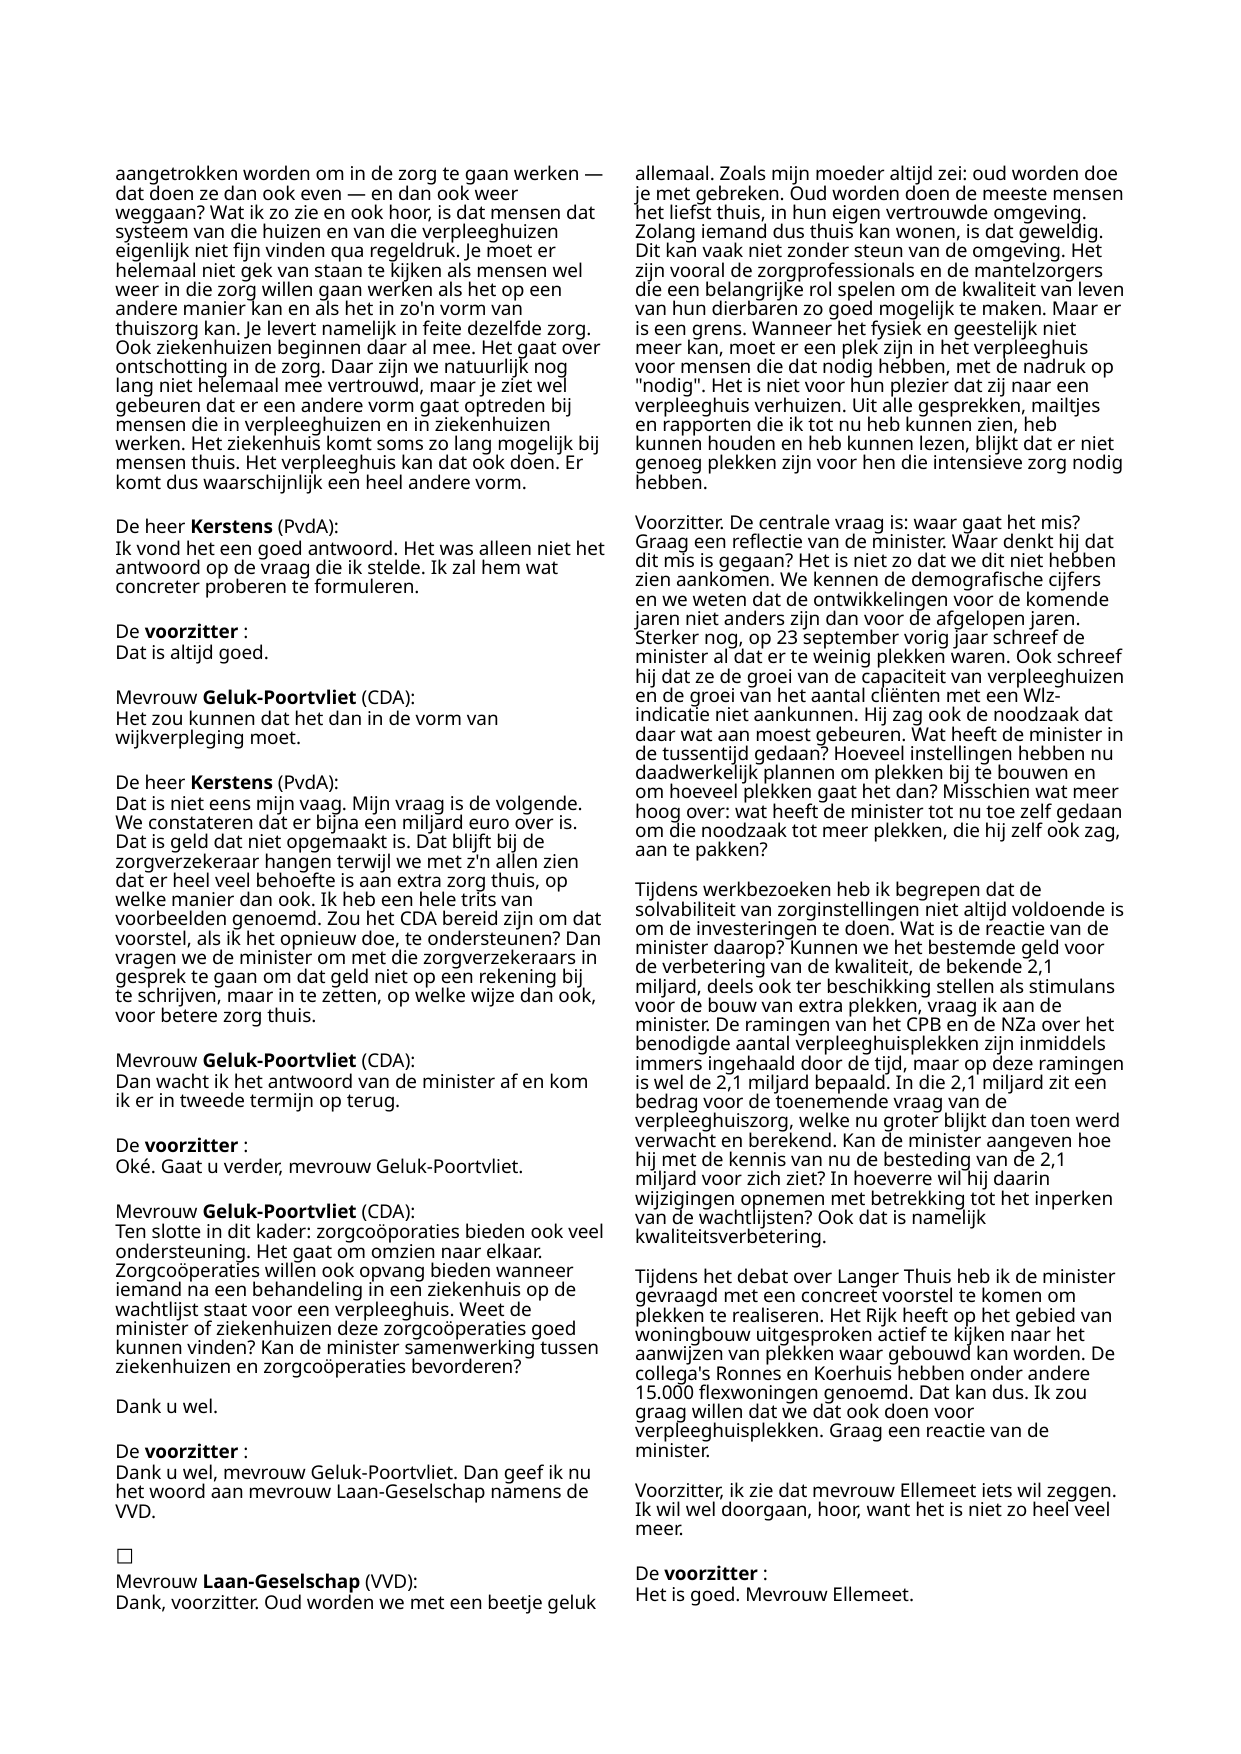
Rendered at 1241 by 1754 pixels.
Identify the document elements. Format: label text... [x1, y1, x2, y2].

text Tijdens werkbezoeken heb ik begrepen dat de solvabiliteit van zorginstellingen niet altijd voldoende is om de investeringen te doen. Wat is de reactie van de minister daarop? Kunnen we het bestemde geld voor de verbetering van de kwaliteit, de bekende 2,1 miljard, deels ook ter beschikking stellen als stimulans voor de bouw van extra plekken, vraag ik aan de minister. De ramingen van het CPB en de NZa over het benodigde aantal verpleeghuisplekken zijn inmiddels immers ingehaald door de tijd, maar op deze ramingen is wel de 2,1 miljard bepaald. In die 2,1 miljard zit een bedrag voor de toenemende vraag van de verpleeghuiszorg, welke nu groter blijkt dan toen werd verwacht en berekend. Kan de minister aangeven hoe hij met de kennis van nu de besteding van de 2,1 miljard voor zich ziet? In hoeverre wil hij daarin wijzigingen opnemen met betrekking tot het inperken van de wachtlijsten? Ook dat is namelijk kwaliteitsverbetering. [635, 881, 1125, 1247]
text Mevrouw Geluk-Poortvliet (CDA): [115, 1047, 605, 1073]
text Dank u wel, mevrouw Geluk-Poortvliet. Dan geef ik nu het woord aan mevrouw Laan-Geselschap namens de VVD. [115, 1464, 605, 1522]
text Dank, voorzitter. Oud worden we met een beetje geluk [115, 1594, 605, 1614]
text Oké. Gaat u verder, mevrouw Geluk-Poortvliet. [115, 1158, 605, 1177]
text Mevrouw Laan-Geselschap (VVD): [115, 1569, 605, 1594]
text Dat is altijd goed. [115, 644, 605, 663]
text Dank u wel. [115, 1398, 605, 1418]
text De heer Kerstens (PvdA): [115, 514, 605, 539]
text allemaal. Zoals mijn moeder altijd zei: oud worden doe je met gebreken. Oud worden doen de meeste mensen het liefst thuis, in hun eigen vertrouwde omgeving. Zolang iemand dus thuis kan wonen, is dat geweldig. Dit kan vaak niet zonder steun van de omgeving. Het zijn vooral de zorgprofessionals en de mantelzorgers die een belangrijke rol spelen om de kwaliteit van leven van hun dierbaren zo goed mogelijk te maken. Maar er is een grens. Wanneer het fysiek en geestelijk niet meer kan, moet er een plek zijn in het verpleeghuis voor mensen die dat nodig hebben, met de nadruk op "nodig". Het is niet voor hun plezier dat zij naar een verpleeghuis verhuizen. Uit alle gesprekken, mailtjes en rapporten die ik tot nu heb kunnen zien, heb kunnen houden en heb kunnen lezen, blijkt dat er niet genoeg plekken zijn voor hen die intensieve zorg nodig hebben. [635, 165, 1125, 493]
text Het is goed. Mevrouw Ellemeet. [635, 1586, 1125, 1605]
text De heer Kerstens (PvdA): [115, 769, 605, 795]
text Tijdens het debat over Langer Thuis heb ik de minister gevraagd met een concreet voorstel te komen om plekken te realiseren. Het Rijk heeft op het gebied van woningbouw uitgesproken actief te kijken naar het aanwijzen van plekken waar gebouwd kan worden. De collega's Ronnes en Koerhuis hebben onder andere 15.000 flexwoningen genoemd. Dat kan dus. Ik zou graag willen dat we dat ook doen voor verpleeghuisplekken. Graag een reactie van de minister. [635, 1268, 1125, 1461]
text Mevrouw Geluk-Poortvliet (CDA): [115, 1198, 605, 1223]
text Dan wacht ik het antwoord van de minister af en kom ik er in tweede termijn op terug. [115, 1073, 605, 1111]
text ⬜ [115, 1543, 605, 1569]
text De voorzitter : [115, 1438, 605, 1464]
text De voorzitter : [115, 618, 605, 644]
text Dat is niet eens mijn vaag. Mijn vraag is de volgende. We constateren dat er bijna een miljard euro over is. Dat is geld dat niet opgemaakt is. Dat blijft bij de zorgverzekeraar hangen terwijl we met z'n allen zien dat er heel veel behoefte is aan extra zorg thuis, op welke manier dan ook. Ik heb een hele trits van voorbeelden genoemd. Zou het CDA bereid zijn om dat voorstel, als ik het opnieuw doe, te ondersteunen? Dan vragen we de minister om met die zorgverzekeraars in gesprek te gaan om dat geld niet op een rekening bij te schrijven, maar in te zetten, op welke wijze dan ook, voor betere zorg thuis. [115, 795, 605, 1026]
text Mevrouw Geluk-Poortvliet (CDA): [115, 684, 605, 710]
text Het zou kunnen dat het dan in de vorm van wijkverpleging moet. [115, 710, 605, 748]
text Voorzitter. De centrale vraag is: waar gaat het mis? Graag een reflectie van de minister. Waar denkt hij dat dit mis is gegaan? Het is niet zo dat we dit niet hebben zien aankomen. We kennen de demografische cijfers en we weten dat de ontwikkelingen voor de komende jaren niet anders zijn dan voor de afgelopen jaren. Sterker nog, op 23 september vorig jaar schreef de minister al dat er te weinig plekken waren. Ook schreef hij dat ze de groei van de capaciteit van verpleeghuizen en de groei van het aantal cliënten met een Wlz-indicatie niet aankunnen. Hij zag ook de noodzaak dat daar wat aan moest gebeuren. Wat heeft de minister in de tussentijd gedaan? Hoeveel instellingen hebben nu daadwerkelijk plannen om plekken bij te bouwen en om hoeveel plekken gaat het dan? Misschien wat meer hoog over: wat heeft de minister tot nu toe zelf gedaan om die noodzaak tot meer plekken, die hij zelf ook zag, aan te pakken? [635, 514, 1125, 861]
text aangetrokken worden om in de zorg te gaan werken — dat doen ze dan ook even — en dan ook weer weggaan? Wat ik zo zie en ook hoor, is dat mensen dat systeem van die huizen en van die verpleeghuizen eigenlijk niet fijn vinden qua regeldruk. Je moet er helemaal niet gek van staan te kijken als mensen wel weer in die zorg willen gaan werken als het op een andere manier kan en als het in zo'n vorm van thuiszorg kan. Je levert namelijk in feite dezelfde zorg. Ook ziekenhuizen beginnen daar al mee. Het gaat over ontschotting in de zorg. Daar zijn we natuurlijk nog lang niet helemaal mee vertrouwd, maar je ziet wel gebeuren dat er een andere vorm gaat optreden bij mensen die in verpleeghuizen en in ziekenhuizen werken. Het ziekenhuis komt soms zo lang mogelijk bij mensen thuis. Het verpleeghuis kan dat ook doen. Er komt dus waarschijnlijk een heel andere vorm. [115, 165, 605, 493]
text Voorzitter, ik zie dat mevrouw Ellemeet iets wil zeggen. Ik wil wel doorgaan, hoor, want het is niet zo heel veel meer. [635, 1482, 1125, 1539]
text Ten slotte in dit kader: zorgcoöporaties bieden ook veel ondersteuning. Het gaat om omzien naar elkaar. Zorgcoöperaties willen ook opvang bieden wanneer iemand na een behandeling in een ziekenhuis op de wachtlijst staat voor een verpleeghuis. Weet de minister of ziekenhuizen deze zorgcoöperaties goed kunnen vinden? Kan de minister samenwerking tussen ziekenhuizen en zorgcoöperaties bevorderen? [115, 1223, 605, 1378]
text Ik vond het een goed antwoord. Het was alleen niet het antwoord op de vraag die ik stelde. Ik zal hem wat concreter proberen te formuleren. [115, 539, 605, 597]
text De voorzitter : [115, 1132, 605, 1158]
text De voorzitter : [635, 1560, 1125, 1586]
